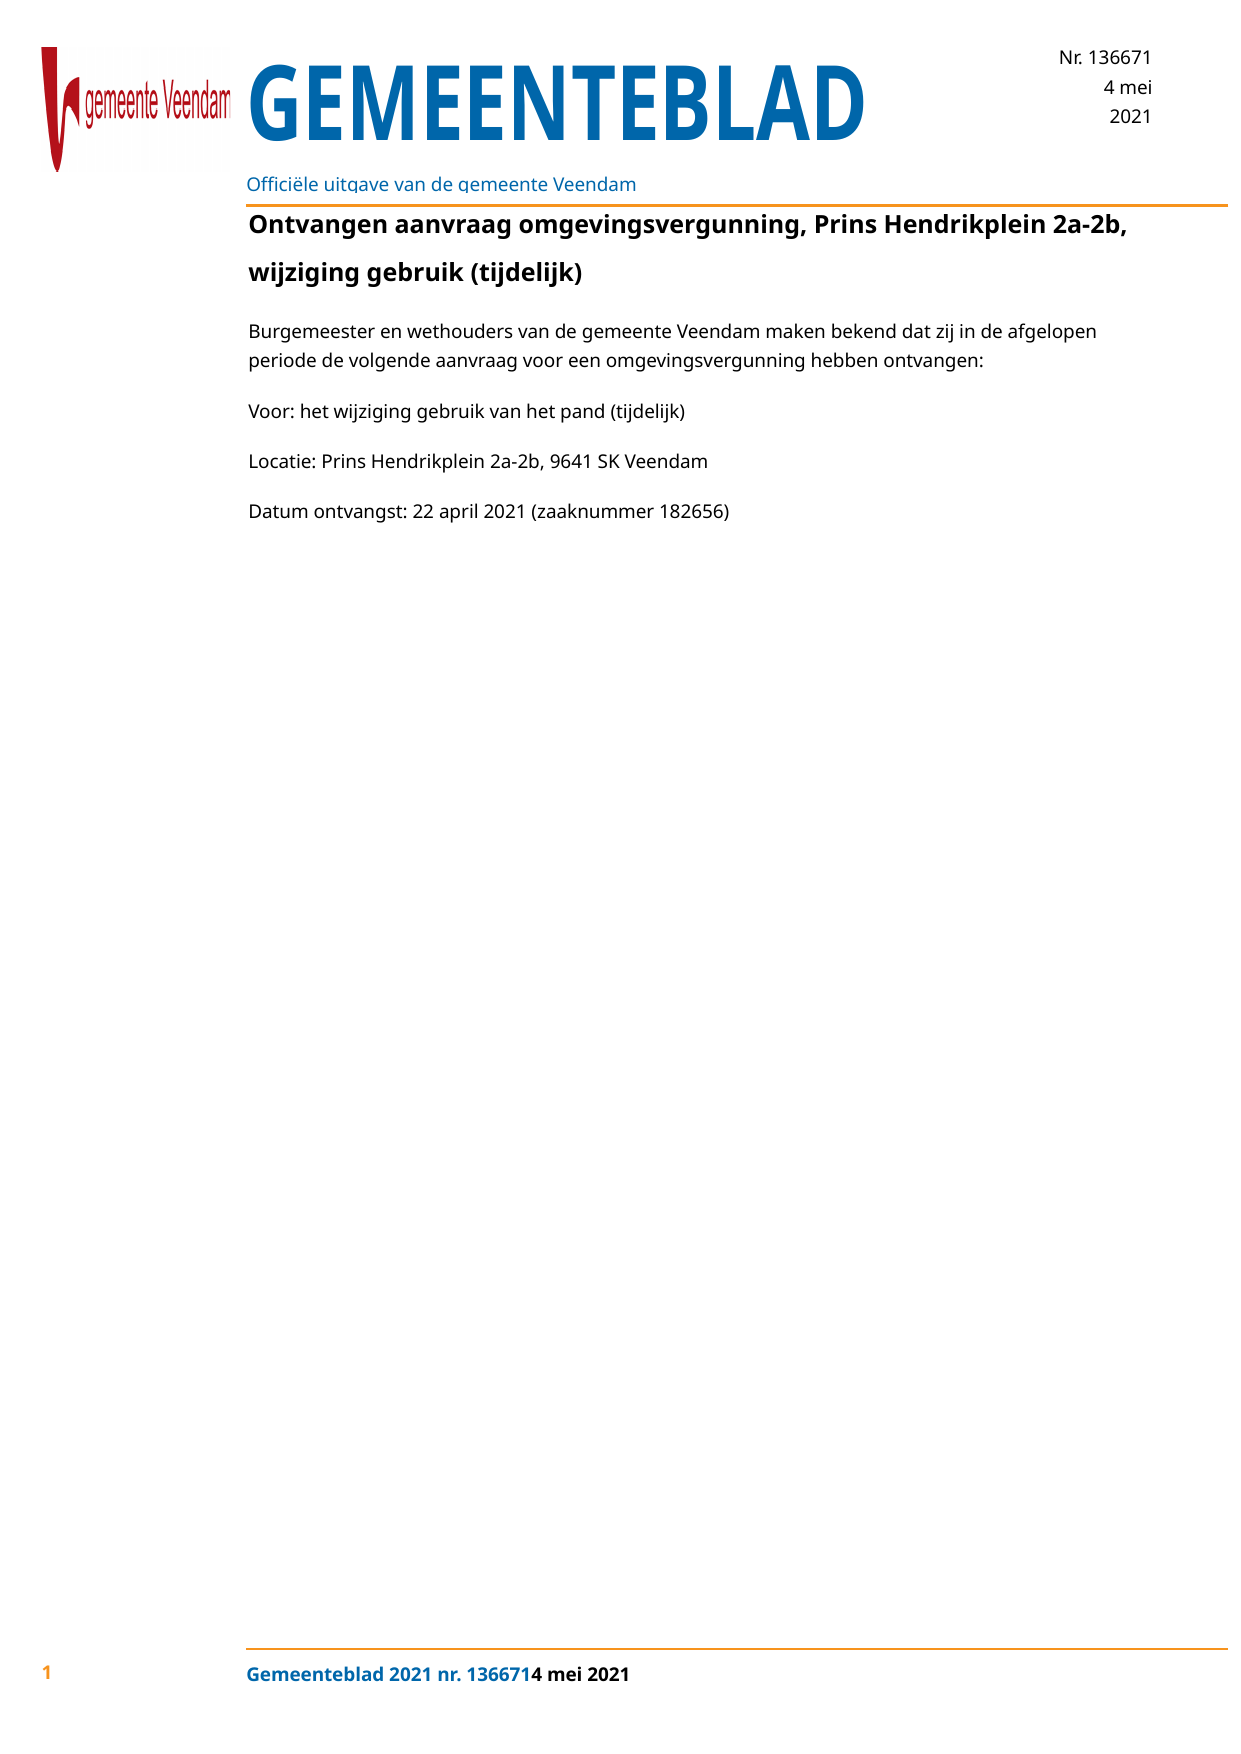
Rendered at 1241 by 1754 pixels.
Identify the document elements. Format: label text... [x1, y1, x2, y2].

text Datum ontvangst: 22 april 2021 (zaaknummer 182656) [248, 499, 1152, 524]
text Burgemeester en wethouders van de gemeente Veendam maken bekend dat zij in de afgelopen periode de volgende aanvraag voor een omgevingsvergunning hebben ontvangen: [248, 318, 1152, 373]
text Voor: het wijziging gebruik van het pand (tijdelijk) [248, 398, 1152, 424]
text Locatie: Prins Hendrikplein 2a-2b, 9641 SK Veendam [248, 448, 1152, 474]
picture [41, 47, 231, 172]
text Ontvangen aanvraag omgevingsvergunning, Prins Hendrikplein 2a-2b, wijziging gebruik (tijdelijk) [248, 207, 1152, 288]
